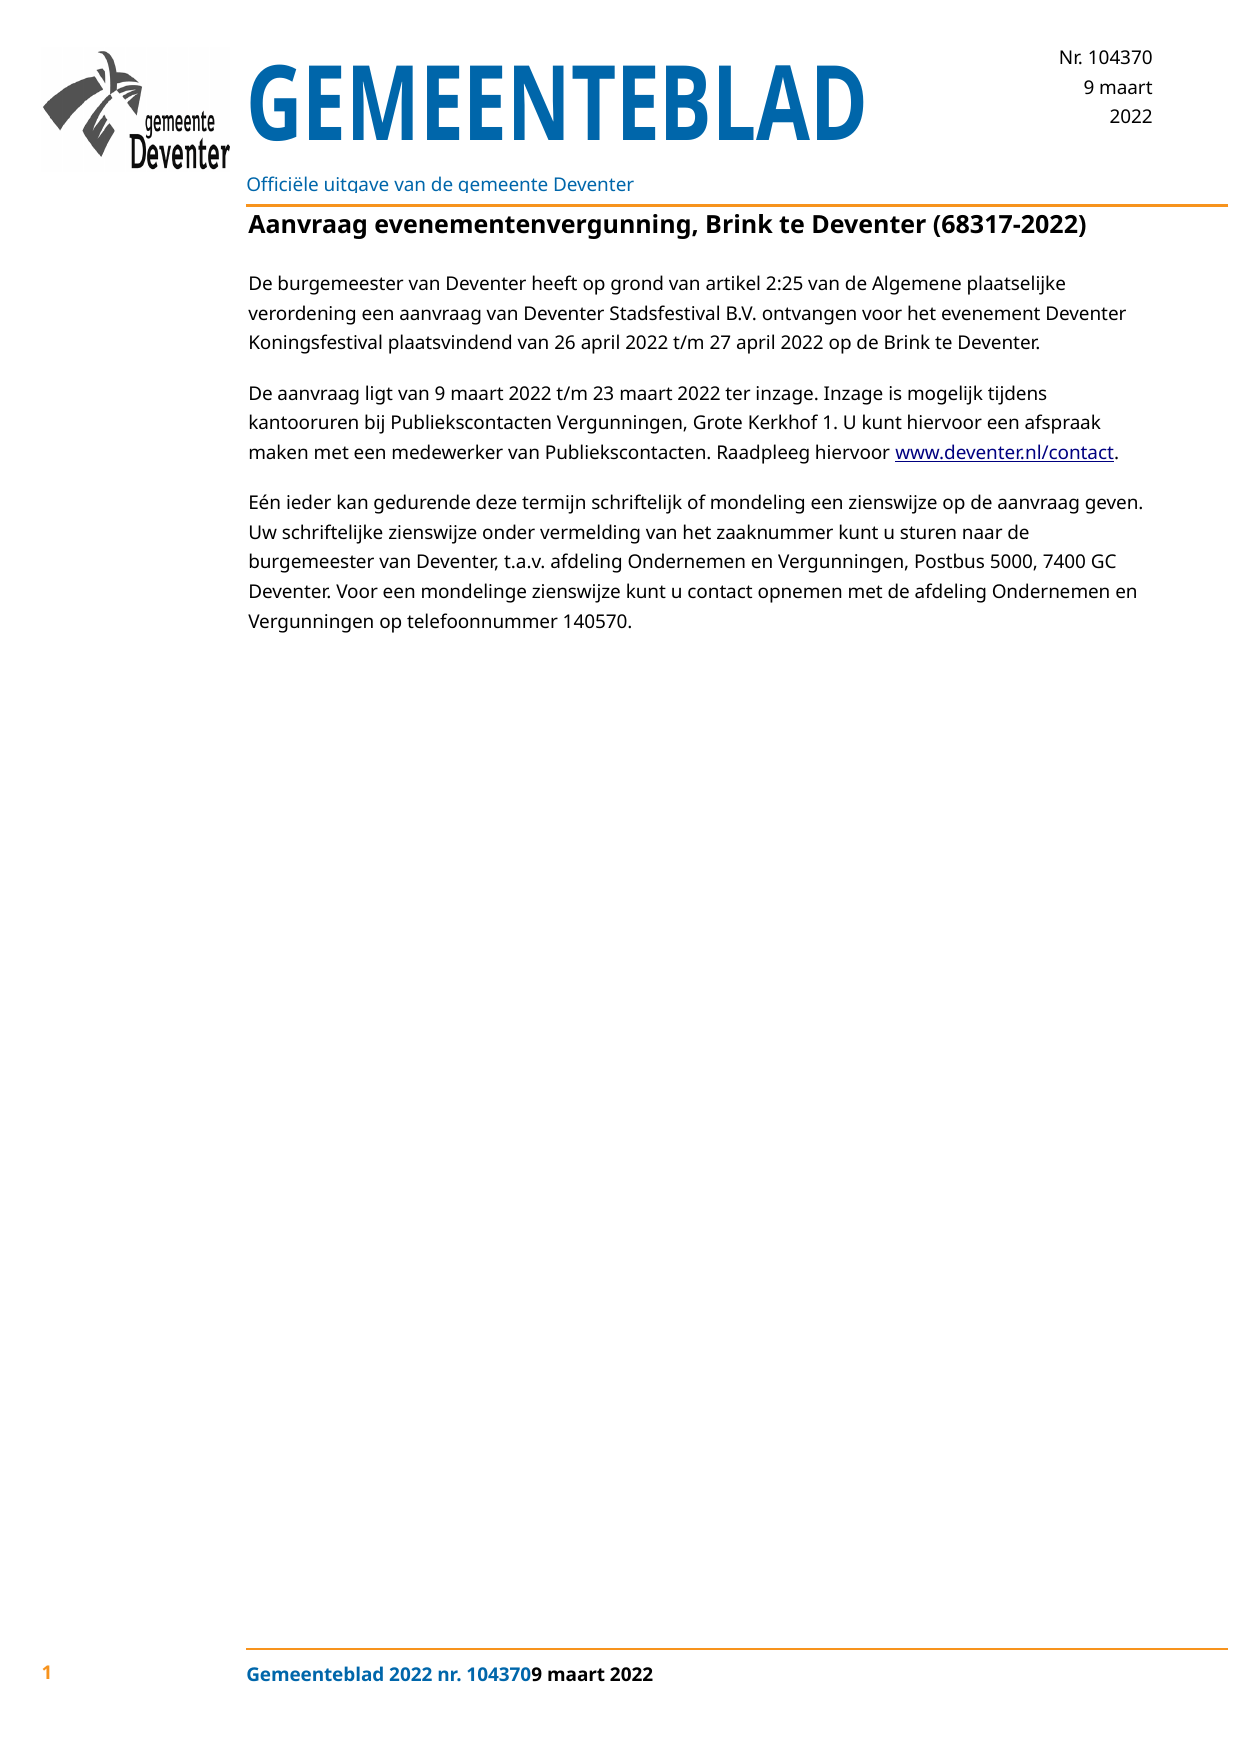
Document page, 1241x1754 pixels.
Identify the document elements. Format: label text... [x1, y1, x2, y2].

text De aanvraag ligt van 9 maart 2022 t/m 23 maart 2022 ter inzage. Inzage is mogelijk tijdens kantooruren bij Publiekscontacten Vergunningen, Grote Kerkhof 1. U kunt hiervoor een afspraak maken met een medewerker van Publiekscontacten. Raadpleeg hiervoor www.deventer.nl/contact. [248, 380, 1152, 465]
text Aanvraag evenementenvergunning, Brink te Deventer (68317-2022) [248, 207, 1152, 241]
text Eén ieder kan gedurende deze termijn schriftelijk of mondeling een zienswijze op de aanvraag geven. Uw schriftelijke zienswijze onder vermelding van het zaaknummer kunt u sturen naar de burgemeester van Deventer, t.a.v. afdeling Ondernemen en Vergunningen, Postbus 5000, 7400 GC Deventer. Voor een mondelinge zienswijze kunt u contact opnemen met de afdeling Ondernemen en Vergunningen op telefoonnummer 140570. [248, 489, 1152, 633]
text De burgemeester van Deventer heeft op grond van artikel 2:25 van de Algemene plaatselijke verordening een aanvraag van Deventer Stadsfestival B.V. ontvangen voor het evenement Deventer Koningsfestival plaatsvindend van 26 april 2022 t/m 27 april 2022 op de Brink te Deventer. [248, 270, 1152, 355]
picture [41, 47, 231, 172]
